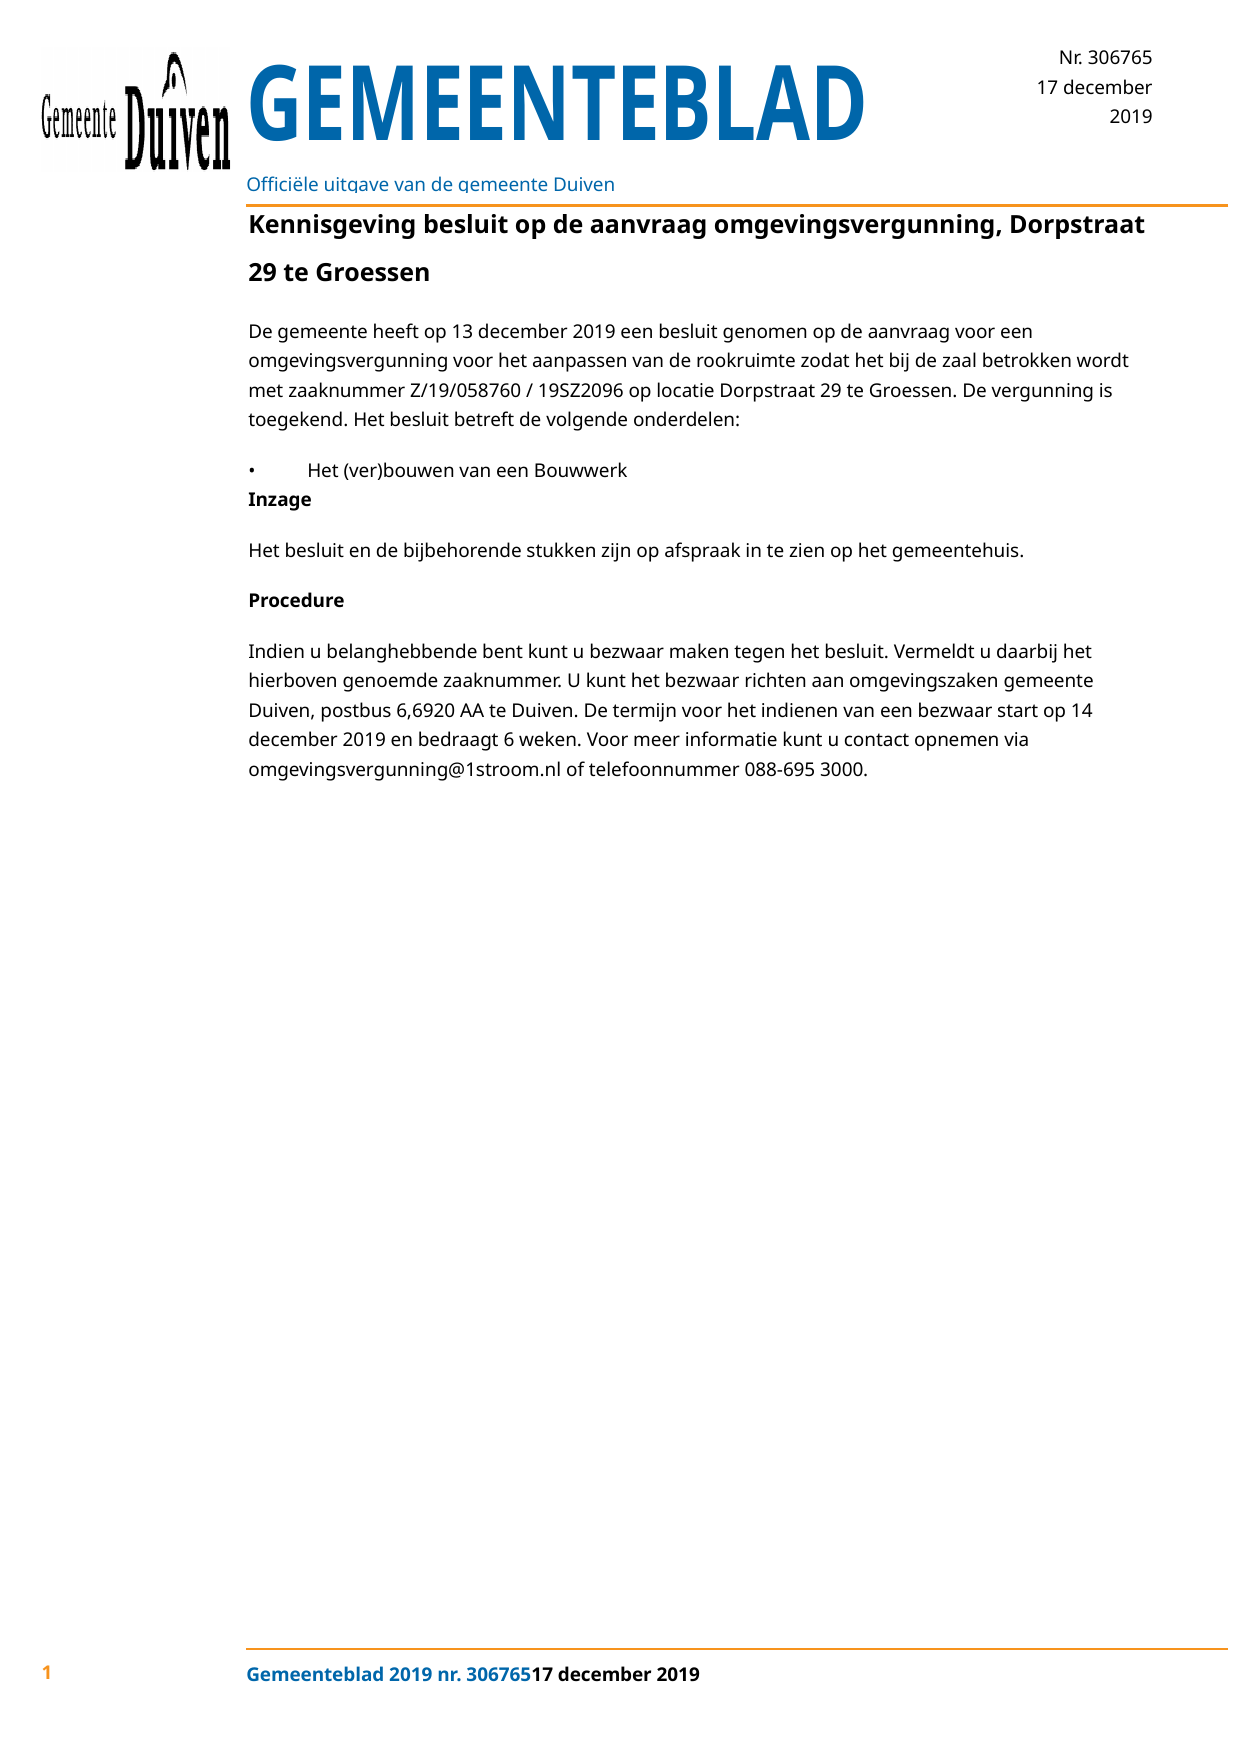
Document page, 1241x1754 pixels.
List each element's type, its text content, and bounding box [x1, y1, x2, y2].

picture [41, 47, 231, 172]
text Het besluit en de bijbehorende stukken zijn op afspraak in te zien op het gemeentehuis. [248, 537, 1152, 563]
text Inzage [248, 487, 1152, 512]
text De gemeente heeft op 13 december 2019 een besluit genomen op de aanvraag voor een omgevingsvergunning voor het aanpassen van de rookruimte zodat het bij de zaal betrokken wordt met zaaknummer Z/19/058760 / 19SZ2096 op locatie Dorpstraat 29 te Groessen. De vergunning is toegekend. Het besluit betreft de volgende onderdelen: [248, 318, 1152, 432]
list Het (ver)bouwen van een Bouwwerk [248, 457, 1152, 483]
text Indien u belanghebbende bent kunt u bezwaar maken tegen het besluit. Vermeldt u daarbij het hierboven genoemde zaaknummer. U kunt het bezwaar richten aan omgevingszaken gemeente Duiven, postbus 6,6920 AA te Duiven. De termijn voor het indienen van een bezwaar start op 14 december 2019 en bedraagt 6 weken. Voor meer informatie kunt u contact opnemen via omgevingsvergunning@1stroom.nl of telefoonnummer 088-695 3000. [248, 638, 1152, 782]
text Procedure [248, 587, 1152, 613]
text Kennisgeving besluit op de aanvraag omgevingsvergunning, Dorpstraat 29 te Groessen [248, 207, 1152, 288]
